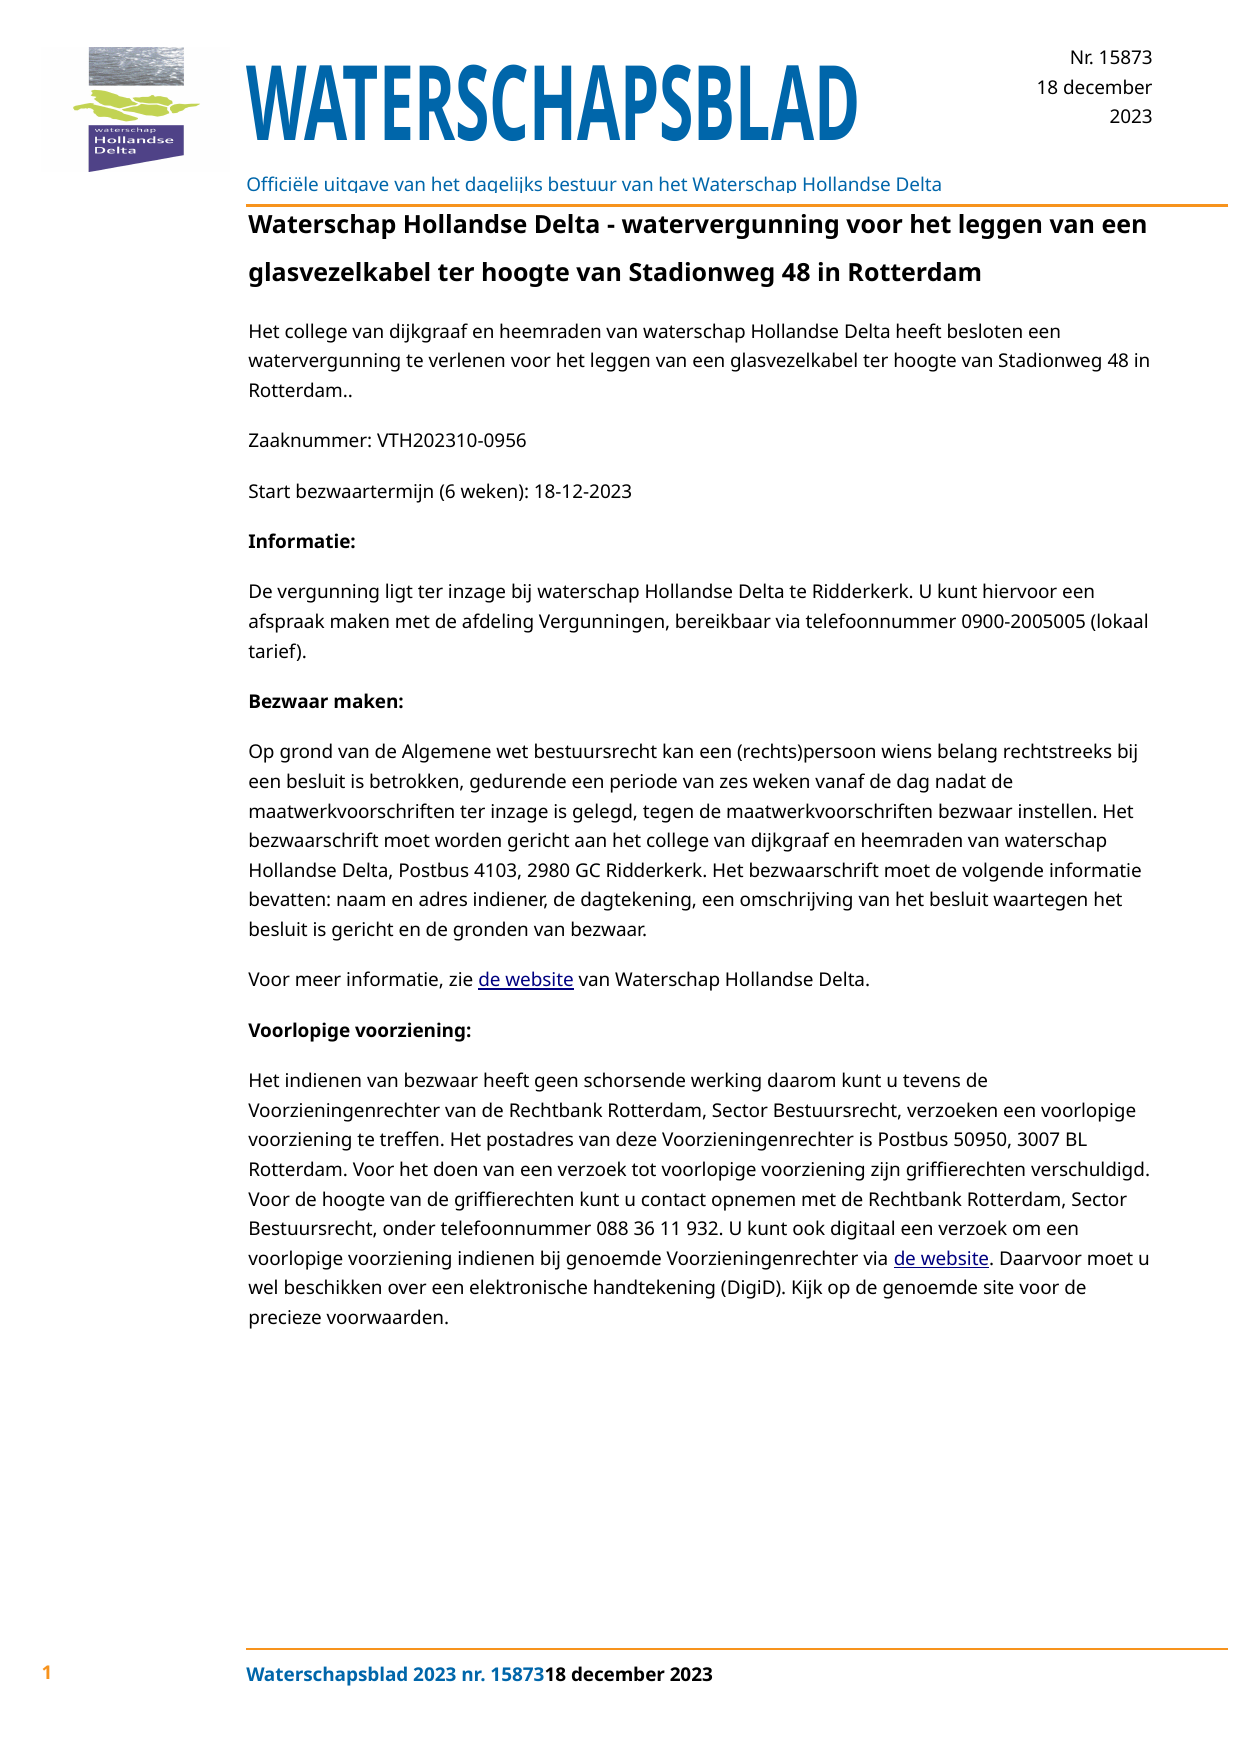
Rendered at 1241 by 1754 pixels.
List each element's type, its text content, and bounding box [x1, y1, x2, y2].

text Bezwaar maken: [248, 688, 1152, 714]
text Zaaknummer: VTH202310-0956 [248, 427, 1152, 453]
text Waterschap Hollandse Delta - watervergunning voor het leggen van een glasvezelkabel ter hoogte van Stadionweg 48 in Rotterdam [248, 207, 1152, 288]
text Het indienen van bezwaar heeft geen schorsende werking daarom kunt u tevens de Voorzieningenrechter van de Rechtbank Rotterdam, Sector Bestuursrecht, verzoeken een voorlopige voorziening te treffen. Het postadres van deze Voorzieningenrechter is Postbus 50950, 3007 BL Rotterdam. Voor het doen van een verzoek tot voorlopige voorziening zijn griffierechten verschuldigd. Voor de hoogte van de griffierechten kunt u contact opnemen met de Rechtbank Rotterdam, Sector Bestuursrecht, onder telefoonnummer 088 36 11 932. U kunt ook digitaal een verzoek om een voorlopige voorziening indienen bij genoemde Voorzieningenrechter via de website. Daarvoor moet u wel beschikken over een elektronische handtekening (DigiD). Kijk op de genoemde site voor de precieze voorwaarden. [248, 1067, 1152, 1330]
text Het college van dijkgraaf en heemraden van waterschap Hollandse Delta heeft besloten een watervergunning te verlenen voor het leggen van een glasvezelkabel ter hoogte van Stadionweg 48 in Rotterdam.. [248, 318, 1152, 403]
text De vergunning ligt ter inzage bij waterschap Hollandse Delta te Ridderkerk. U kunt hiervoor een afspraak maken met de afdeling Vergunningen, bereikbaar via telefoonnummer 0900-2005005 (lokaal tarief). [248, 579, 1152, 664]
text Informatie: [248, 528, 1152, 554]
text Voorlopige voorziening: [248, 1017, 1152, 1043]
text Voor meer informatie, zie de website van Waterschap Hollandse Delta. [248, 967, 1152, 992]
picture [41, 47, 231, 172]
text Op grond van de Algemene wet bestuursrecht kan een (rechts)persoon wiens belang rechtstreeks bij een besluit is betrokken, gedurende een periode van zes weken vanaf de dag nadat de maatwerkvoorschriften ter inzage is gelegd, tegen de maatwerkvoorschriften bezwaar instellen. Het bezwaarschrift moet worden gericht aan het college van dijkgraaf en heemraden van waterschap Hollandse Delta, Postbus 4103, 2980 GC Ridderkerk. Het bezwaarschrift moet de volgende informatie bevatten: naam en adres indiener, de dagtekening, een omschrijving van het besluit waartegen het besluit is gericht en de gronden van bezwaar. [248, 739, 1152, 942]
text Start bezwaartermijn (6 weken): 18-12-2023 [248, 478, 1152, 504]
